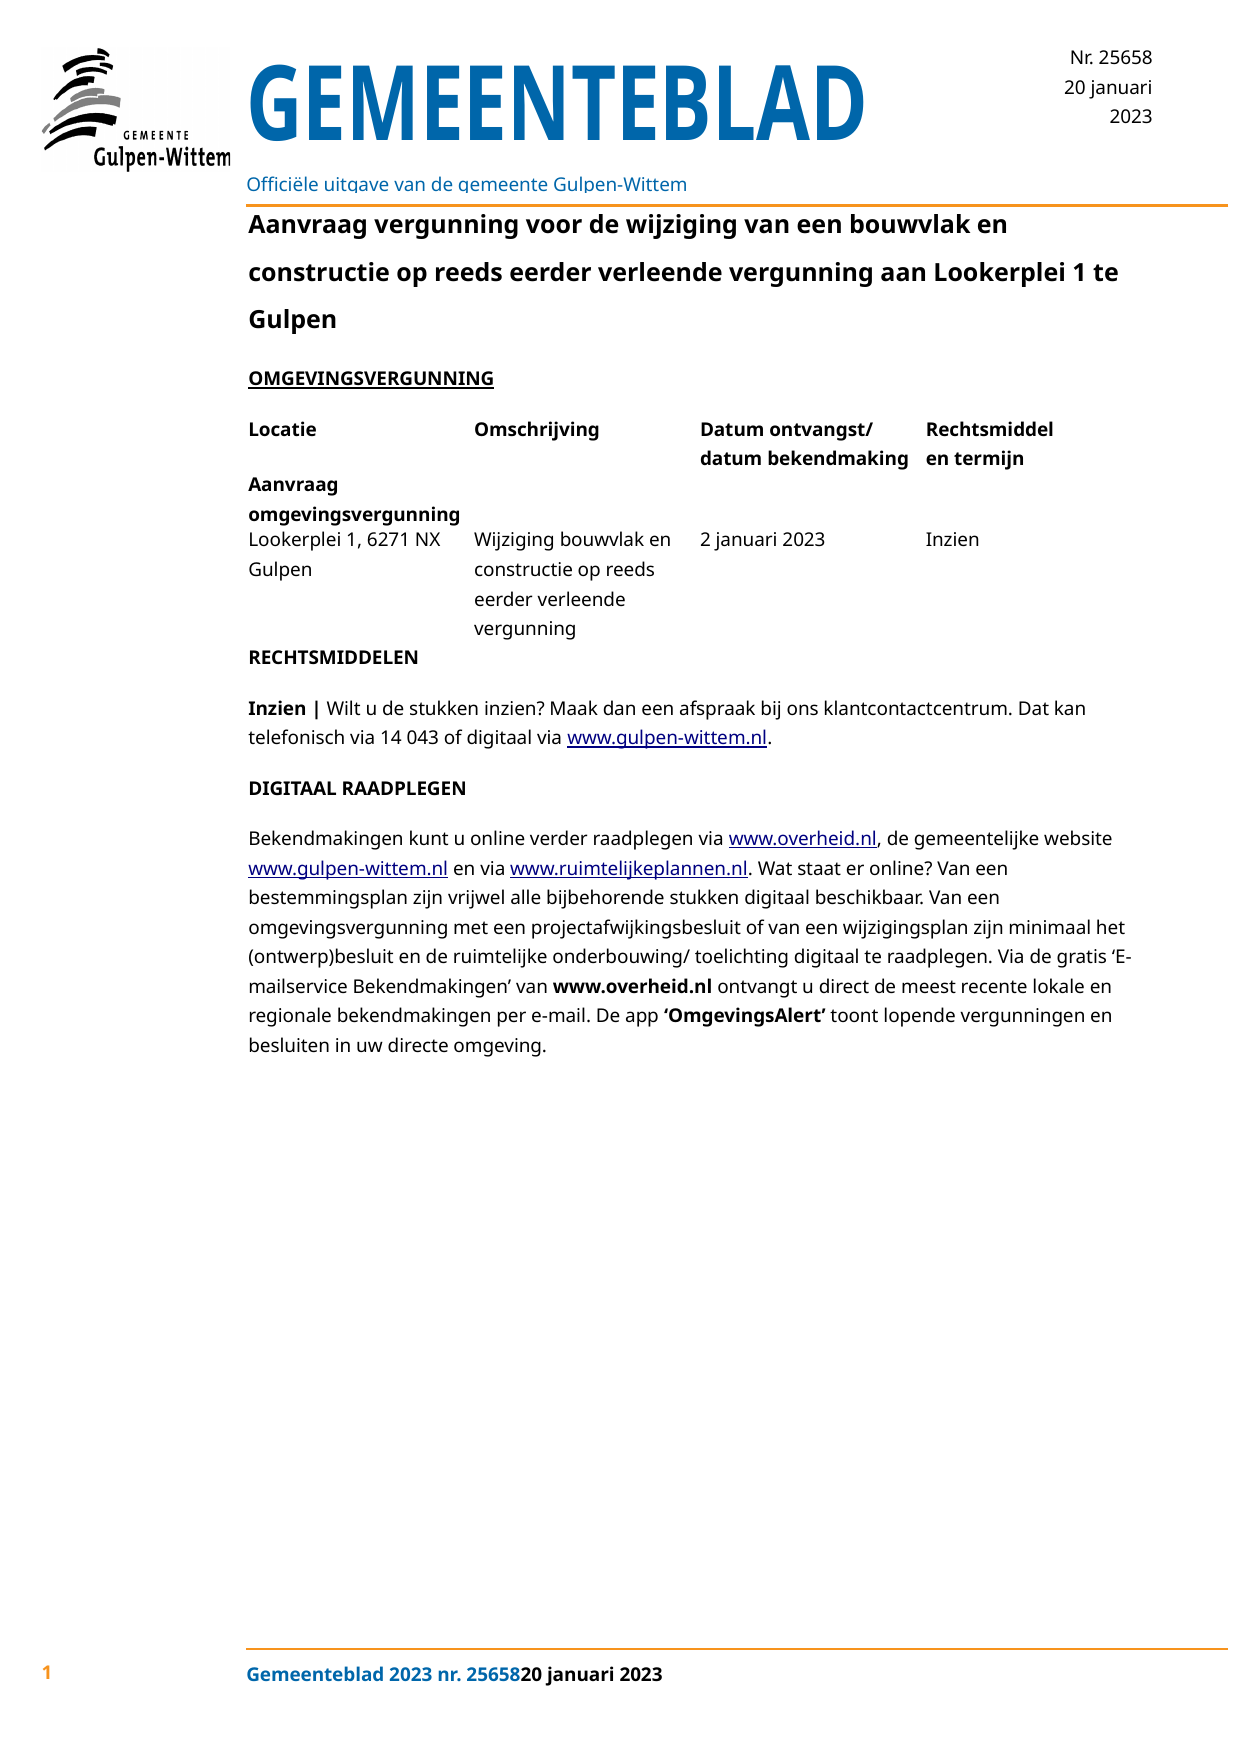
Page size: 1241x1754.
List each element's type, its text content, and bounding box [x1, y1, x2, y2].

table_cell Inzien [926, 527, 1152, 641]
table_cell Wijziging bouwvlak en constructie op reeds eerder verleende vergunning [474, 527, 700, 641]
table_header Locatie [248, 416, 474, 471]
table_cell [926, 471, 1152, 527]
text Aanvraag vergunning voor de wijziging van een bouwvlak en constructie op reeds eerder verleende vergunning aan Lookerplei 1 te Gulpen [248, 207, 1152, 336]
text Inzien | Wilt u de stukken inzien? Maak dan een afspraak bij ons klantcontactcentrum. Dat kan telefonisch via 14 043 of digitaal via www.gulpen-wittem.nl. [248, 695, 1152, 750]
picture [41, 47, 231, 172]
text DIGITAAL RAADPLEGEN [248, 775, 1152, 801]
text Bekendmakingen kunt u online verder raadplegen via www.overheid.nl, de gemeentelijke website www.gulpen-wittem.nl en via www.ruimtelijkeplannen.nl. Wat staat er online? Van een bestemmingsplan zijn vrijwel alle bijbehorende stukken digitaal beschikbaar. Van een omgevingsvergunning met een projectafwijkingsbesluit of van een wijzigingsplan zijn minimaal het (ontwerp)besluit en de ruimtelijke onderbouwing/ toelichting digitaal te raadplegen. Via de gratis ‘E-mailservice Bekendmakingen’ van www.overheid.nl ontvangt u direct de meest recente lokale en regionale bekendmakingen per e-mail. De app ‘OmgevingsAlert’ toont lopende vergunningen en besluiten in uw directe omgeving. [248, 825, 1152, 1058]
table_cell [474, 471, 700, 527]
table_header Rechtsmiddel en termijn [926, 416, 1152, 471]
table_cell Lookerplei 1, 6271 NX Gulpen [248, 527, 474, 641]
text OMGEVINGSVERGUNNING [248, 366, 1152, 391]
text RECHTSMIDDELEN [248, 644, 1152, 670]
table_cell [700, 471, 926, 527]
table_cell Aanvraag omgevingsvergunning [248, 471, 474, 527]
table_cell 2 januari 2023 [700, 527, 926, 641]
table_header Datum ontvangst/ datum bekendmaking [700, 416, 926, 471]
table_header Omschrijving [474, 416, 700, 471]
